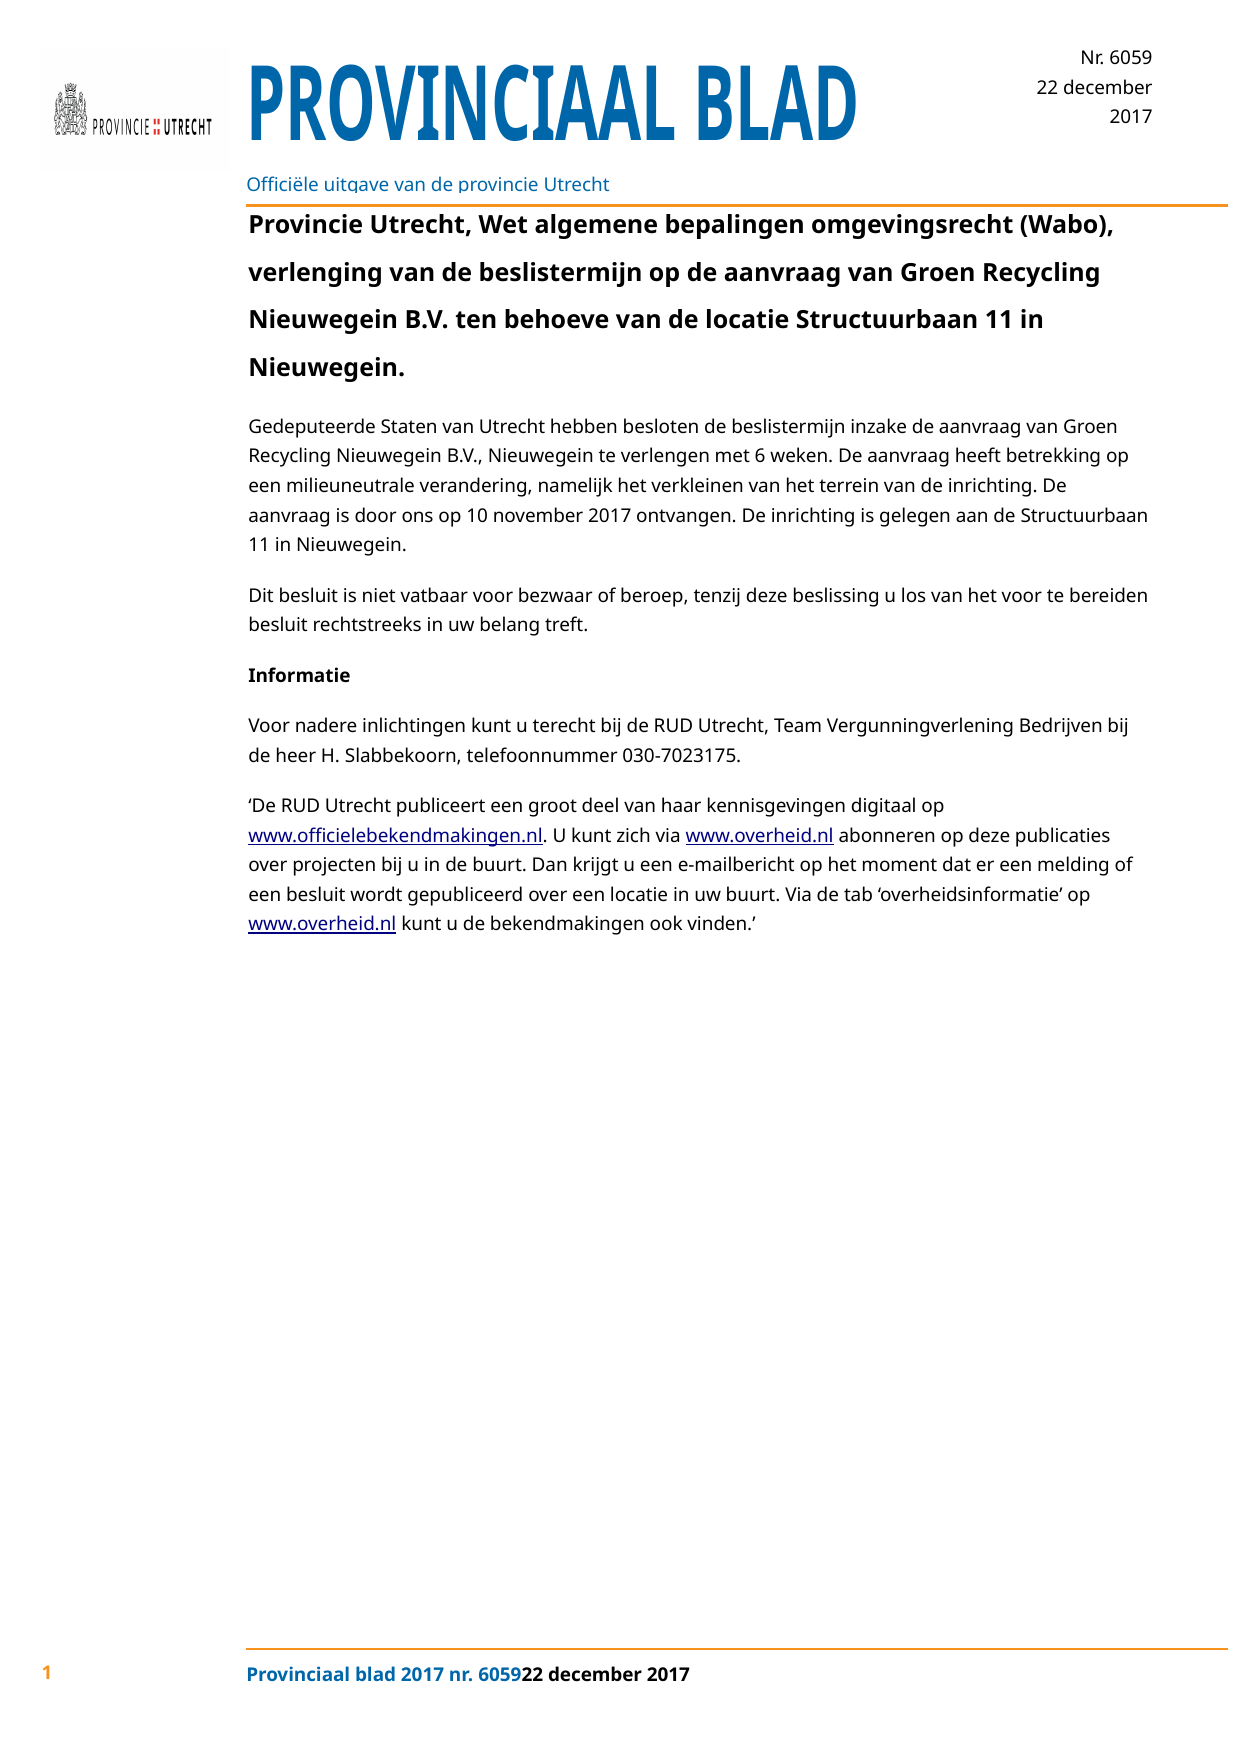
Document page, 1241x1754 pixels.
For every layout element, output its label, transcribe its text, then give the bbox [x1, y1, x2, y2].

text Informatie [248, 662, 1152, 688]
text Dit besluit is niet vatbaar voor bezwaar of beroep, tenzij deze beslissing u los van het voor te bereiden besluit rechtstreeks in uw belang treft. [248, 582, 1152, 637]
text ‘De RUD Utrecht publiceert een groot deel van haar kennisgevingen digitaal op www.officielebekendmakingen.nl. U kunt zich via www.overheid.nl abonneren op deze publicaties over projecten bij u in de buurt. Dan krijgt u een e-mailbericht op het moment dat er een melding of een besluit wordt gepubliceerd over een locatie in uw buurt. Via de tab ‘overheidsinformatie’ op www.overheid.nl kunt u de bekendmakingen ook vinden.’ [248, 792, 1152, 936]
picture [41, 47, 231, 172]
text Gedeputeerde Staten van Utrecht hebben besloten de beslistermijn inzake de aanvraag van Groen Recycling Nieuwegein B.V., Nieuwegein te verlengen met 6 weken. De aanvraag heeft betrekking op een milieuneutrale verandering, namelijk het verkleinen van het terrein van de inrichting. De aanvraag is door ons op 10 november 2017 ontvangen. De inrichting is gelegen aan de Structuurbaan 11 in Nieuwegein. [248, 413, 1152, 557]
text Voor nadere inlichtingen kunt u terecht bij de RUD Utrecht, Team Vergunningverlening Bedrijven bij de heer H. Slabbekoorn, telefoonnummer 030-7023175. [248, 712, 1152, 768]
text Provincie Utrecht, Wet algemene bepalingen omgevingsrecht (Wabo), verlenging van de beslistermijn op de aanvraag van Groen Recycling Nieuwegein B.V. ten behoeve van de locatie Structuurbaan 11 in Nieuwegein. [248, 207, 1152, 384]
